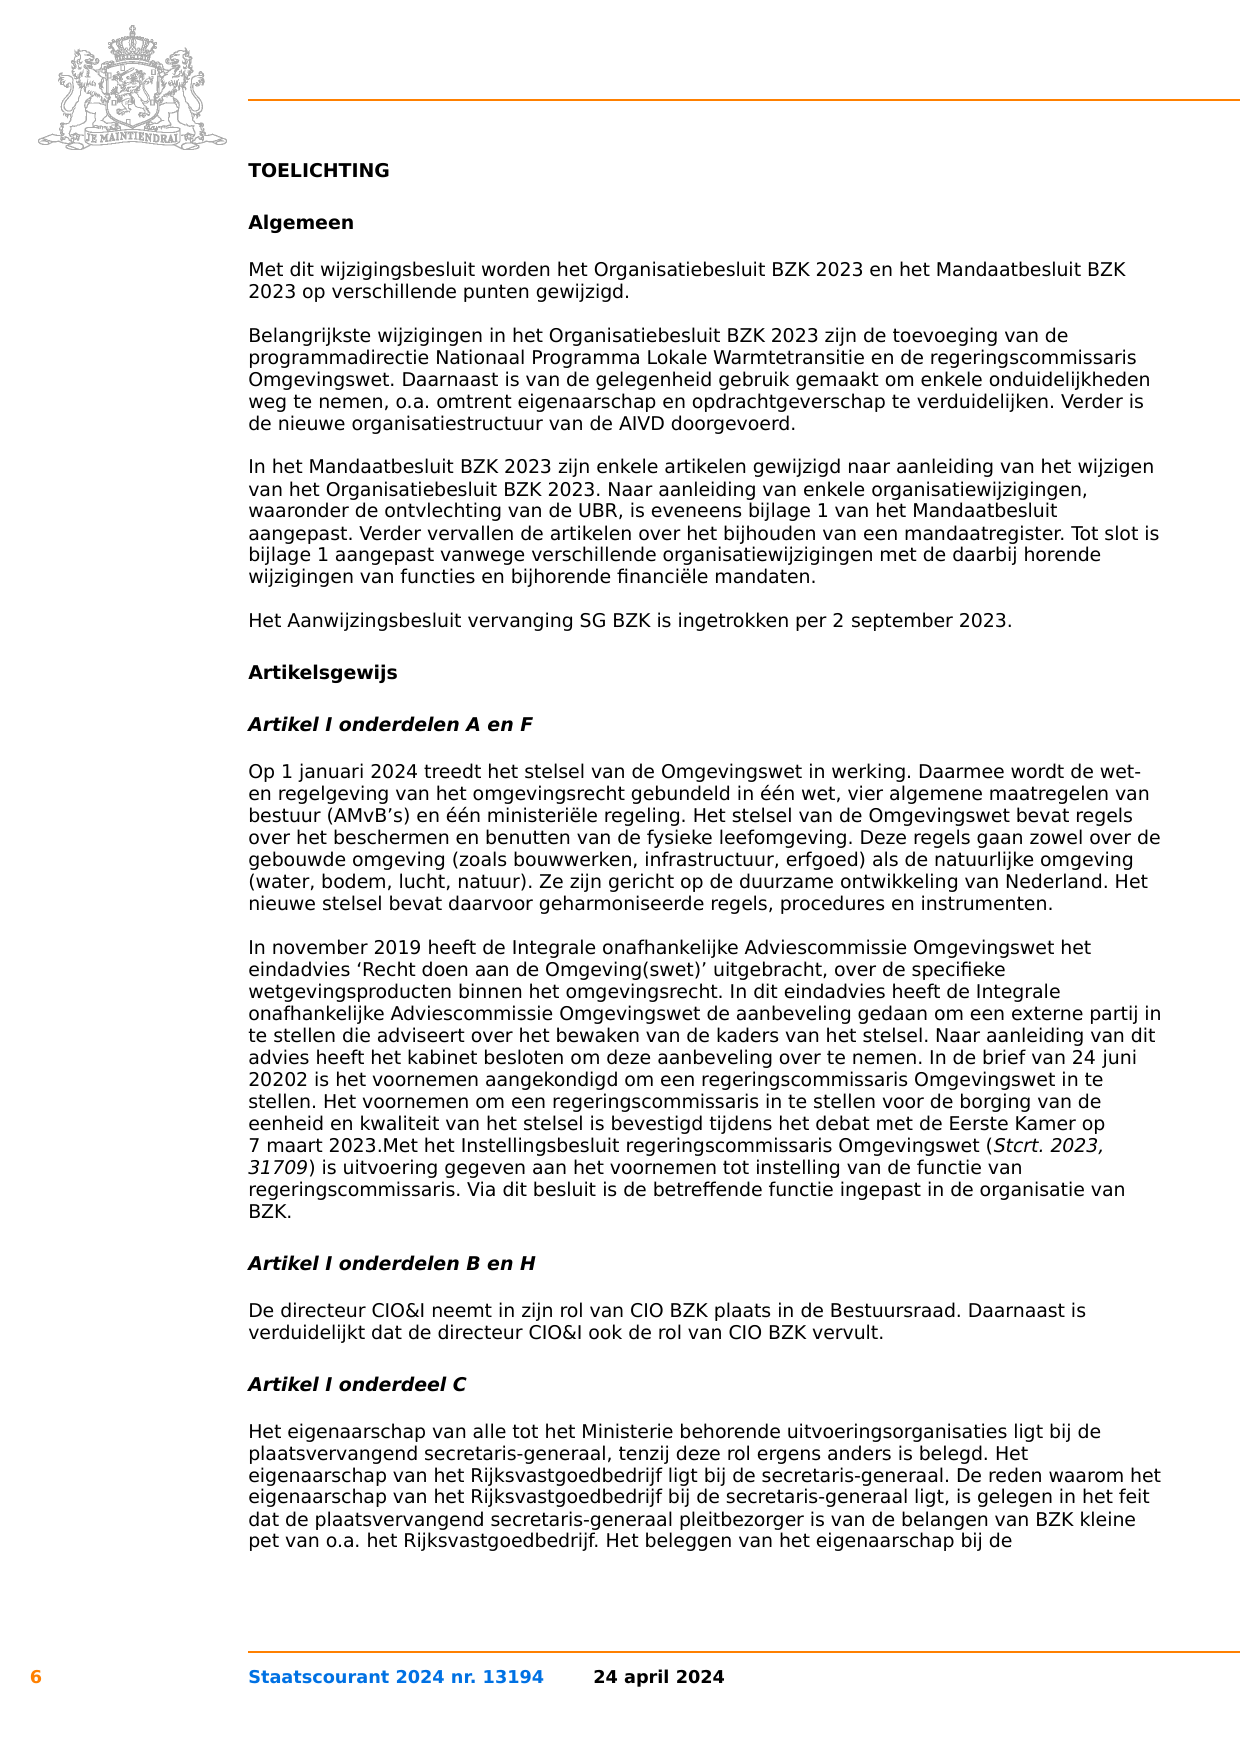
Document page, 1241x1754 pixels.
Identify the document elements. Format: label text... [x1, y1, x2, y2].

text Het Aanwijzingsbesluit vervanging SG BZK is ingetrokken per 2 september 2023. [248, 610, 1163, 632]
subtitle Algemeen [248, 212, 1163, 234]
text In het Mandaatbesluit BZK 2023 zijn enkele artikelen gewijzigd naar aanleiding van het wijzigen van het Organisatiebesluit BZK 2023. Naar aanleiding van enkele organisatiewijzigingen, waaronder de ontvlechting van de UBR, is eveneens bijlage 1 van het Mandaatbesluit aangepast. Verder vervallen de artikelen over het bijhouden van een mandaatregister. Tot slot is bijlage 1 aangepast vanwege verschillende organisatiewijzigingen met de daarbij horende wijzigingen van functies en bijhorende financiële mandaten. [248, 456, 1163, 588]
text In november 2019 heeft de Integrale onafhankelijke Adviescommissie Omgevingswet het eindadvies ‘Recht doen aan de Omgeving(swet)’ uitgebracht, over de specifieke wetgevingsproducten binnen het omgevingsrecht. In dit eindadvies heeft de Integrale onafhankelijke Adviescommissie Omgevingswet de aanbeveling gedaan om een externe partij in te stellen die adviseert over het bewaken van de kaders van het stelsel. Naar aanleiding van dit advies heeft het kabinet besloten om deze aanbeveling over te nemen. In de brief van 24 juni 20202 is het voornemen aangekondigd om een regeringscommissaris Omgevingswet in te stellen. Het voornemen om een regeringscommissaris in te stellen voor de borging van de eenheid en kwaliteit van het stelsel is bevestigd tijdens het debat met de Eerste Kamer op 7 maart 2023.Met het Instellingsbesluit regeringscommissaris Omgevingswet (Stcrt. 2023, 31709) is uitvoering gegeven aan het voornemen tot instelling van de functie van regeringscommissaris. Via dit besluit is de betreffende functie ingepast in de organisatie van BZK. [248, 937, 1163, 1223]
text Op 1 januari 2024 treedt het stelsel van de Omgevingswet in werking. Daarmee wordt de wet- en regelgeving van het omgevingsrecht gebundeld in één wet, vier algemene maatregelen van bestuur (AMvB’s) en één ministeriële regeling. Het stelsel van de Omgevingswet bevat regels over het beschermen en benutten van de fysieke leefomgeving. Deze regels gaan zowel over de gebouwde omgeving (zoals bouwwerken, infrastructuur, erfgoed) als de natuurlijke omgeving (water, bodem, lucht, natuur). Ze zijn gericht op de duurzame ontwikkeling van Nederland. Het nieuwe stelsel bevat daarvoor geharmoniseerde regels, procedures en instrumenten. [248, 761, 1163, 915]
subtitle TOELICHTING [248, 160, 1163, 182]
subtitle Artikel I onderdelen B en H [248, 1253, 1163, 1274]
subtitle Artikelsgewijs [248, 662, 1163, 684]
subtitle Artikel I onderdeel C [248, 1373, 1163, 1396]
text Belangrijkste wijzigingen in het Organisatiebesluit BZK 2023 zijn de toevoeging van de programmadirectie Nationaal Programma Lokale Warmtetransitie en de regeringscommissaris Omgevingswet. Daarnaast is van de gelegenheid gebruik gemaakt om enkele onduidelijkheden weg te nemen, o.a. omtrent eigenaarschap en opdrachtgeverschap te verduidelijken. Verder is de nieuwe organisatiestructuur van de AIVD doorgevoerd. [248, 325, 1163, 434]
text De directeur CIO&I neemt in zijn rol van CIO BZK plaats in de Bestuursraad. Daarnaast is verduidelijkt dat de directeur CIO&I ook de rol van CIO BZK vervult. [248, 1299, 1163, 1343]
text Het eigenaarschap van alle tot het Ministerie behorende uitvoeringsorganisaties ligt bij de plaatsvervangend secretaris-generaal, tenzij deze rol ergens anders is belegd. Het eigenaarschap van het Rijksvastgoedbedrijf ligt bij de secretaris-generaal. De reden waarom het eigenaarschap van het Rijksvastgoedbedrijf bij de secretaris-generaal ligt, is gelegen in het feit dat de plaatsvervangend secretaris-generaal pleitbezorger is van de belangen van BZK kleine pet van o.a. het Rijksvastgoedbedrijf. Het beleggen van het eigenaarschap bij de [248, 1421, 1163, 1552]
picture [38, 25, 227, 150]
subtitle Artikel I onderdelen A en F [248, 714, 1163, 736]
text Met dit wijzigingsbesluit worden het Organisatiebesluit BZK 2023 en het Mandaatbesluit BZK 2023 op verschillende punten gewijzigd. [248, 259, 1163, 303]
